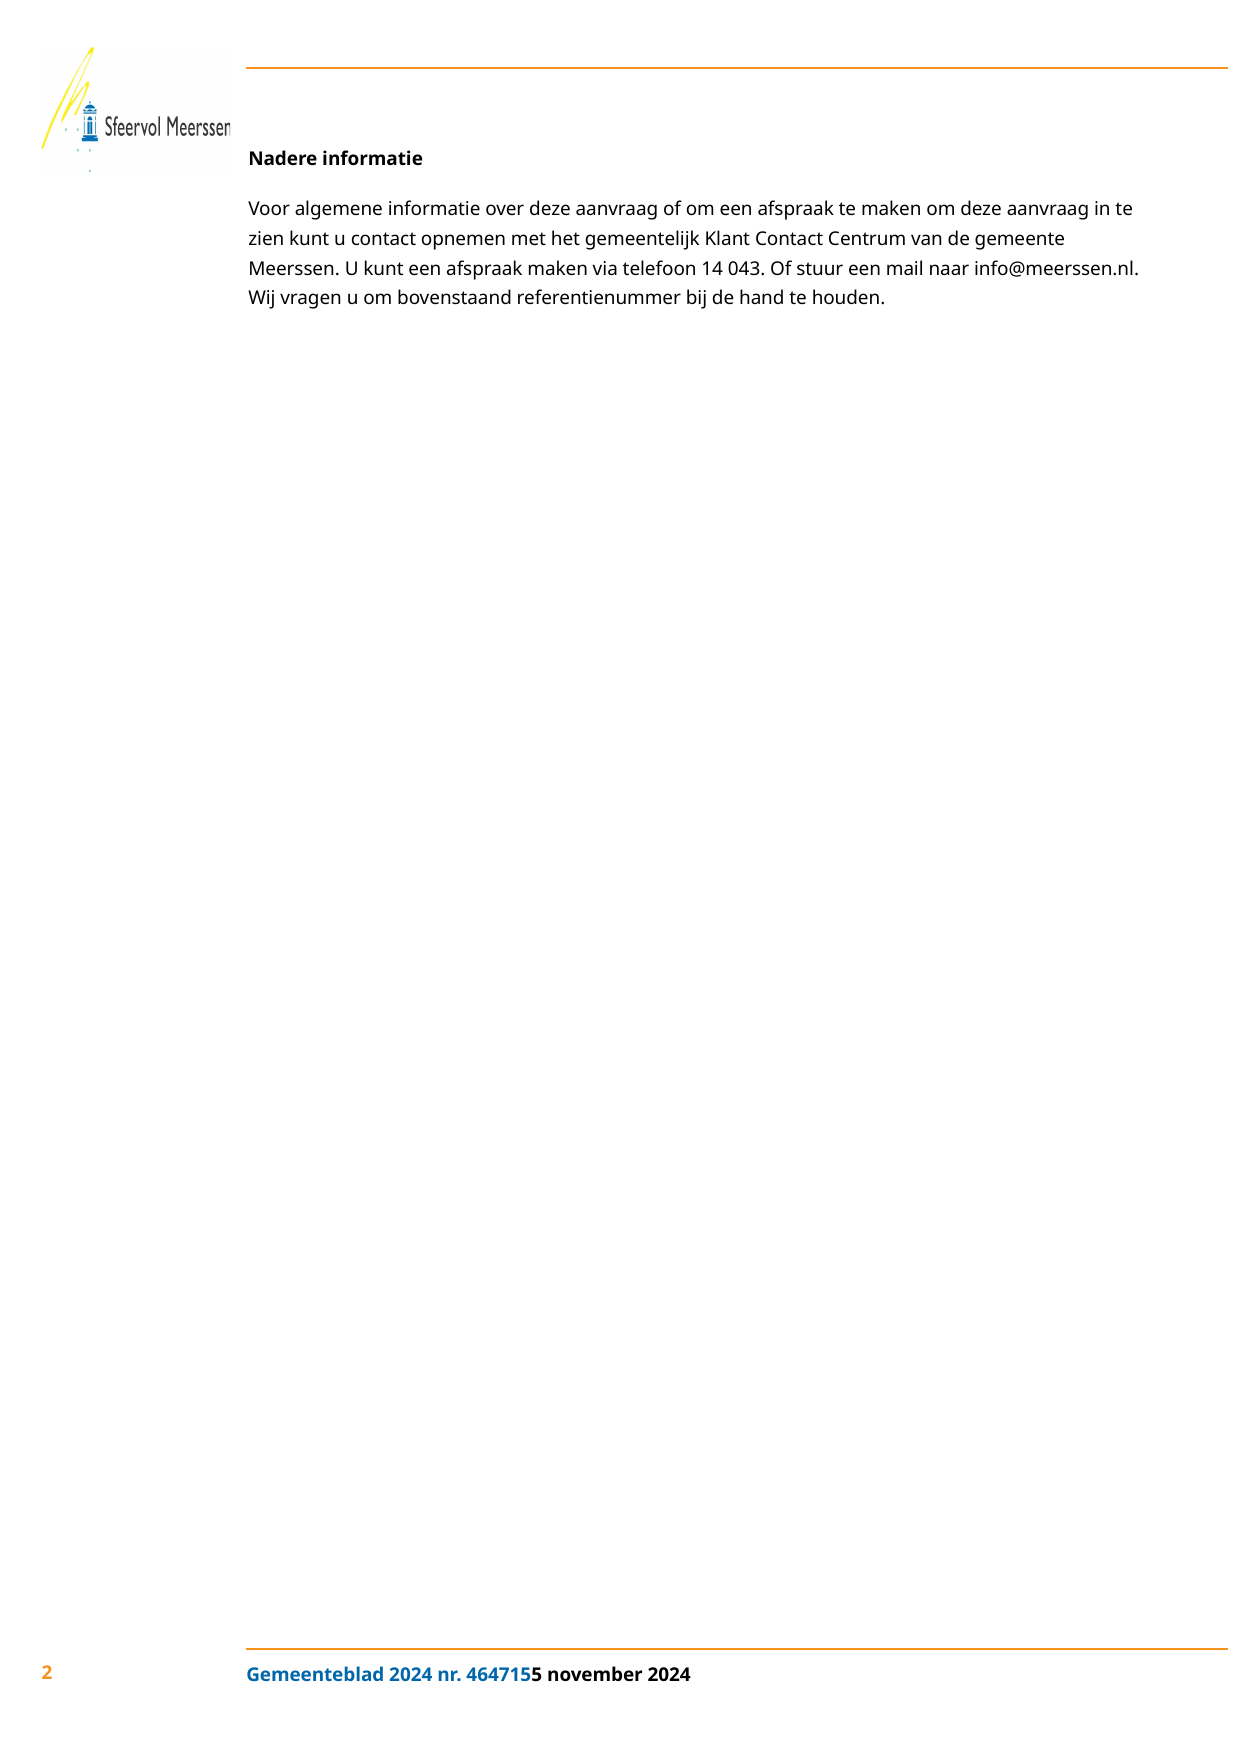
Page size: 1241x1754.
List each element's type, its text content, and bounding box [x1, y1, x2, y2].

text Voor algemene informatie over deze aanvraag of om een afspraak te maken om deze aanvraag in te zien kunt u contact opnemen met het gemeentelijk Klant Contact Centrum van de gemeente Meerssen. U kunt een afspraak maken via telefoon 14 043. Of stuur een mail naar info@meerssen.nl. Wij vragen u om bovenstaand referentienummer bij de hand te houden. [248, 196, 1152, 310]
picture [41, 47, 231, 172]
text Nadere informatie [248, 145, 1152, 171]
